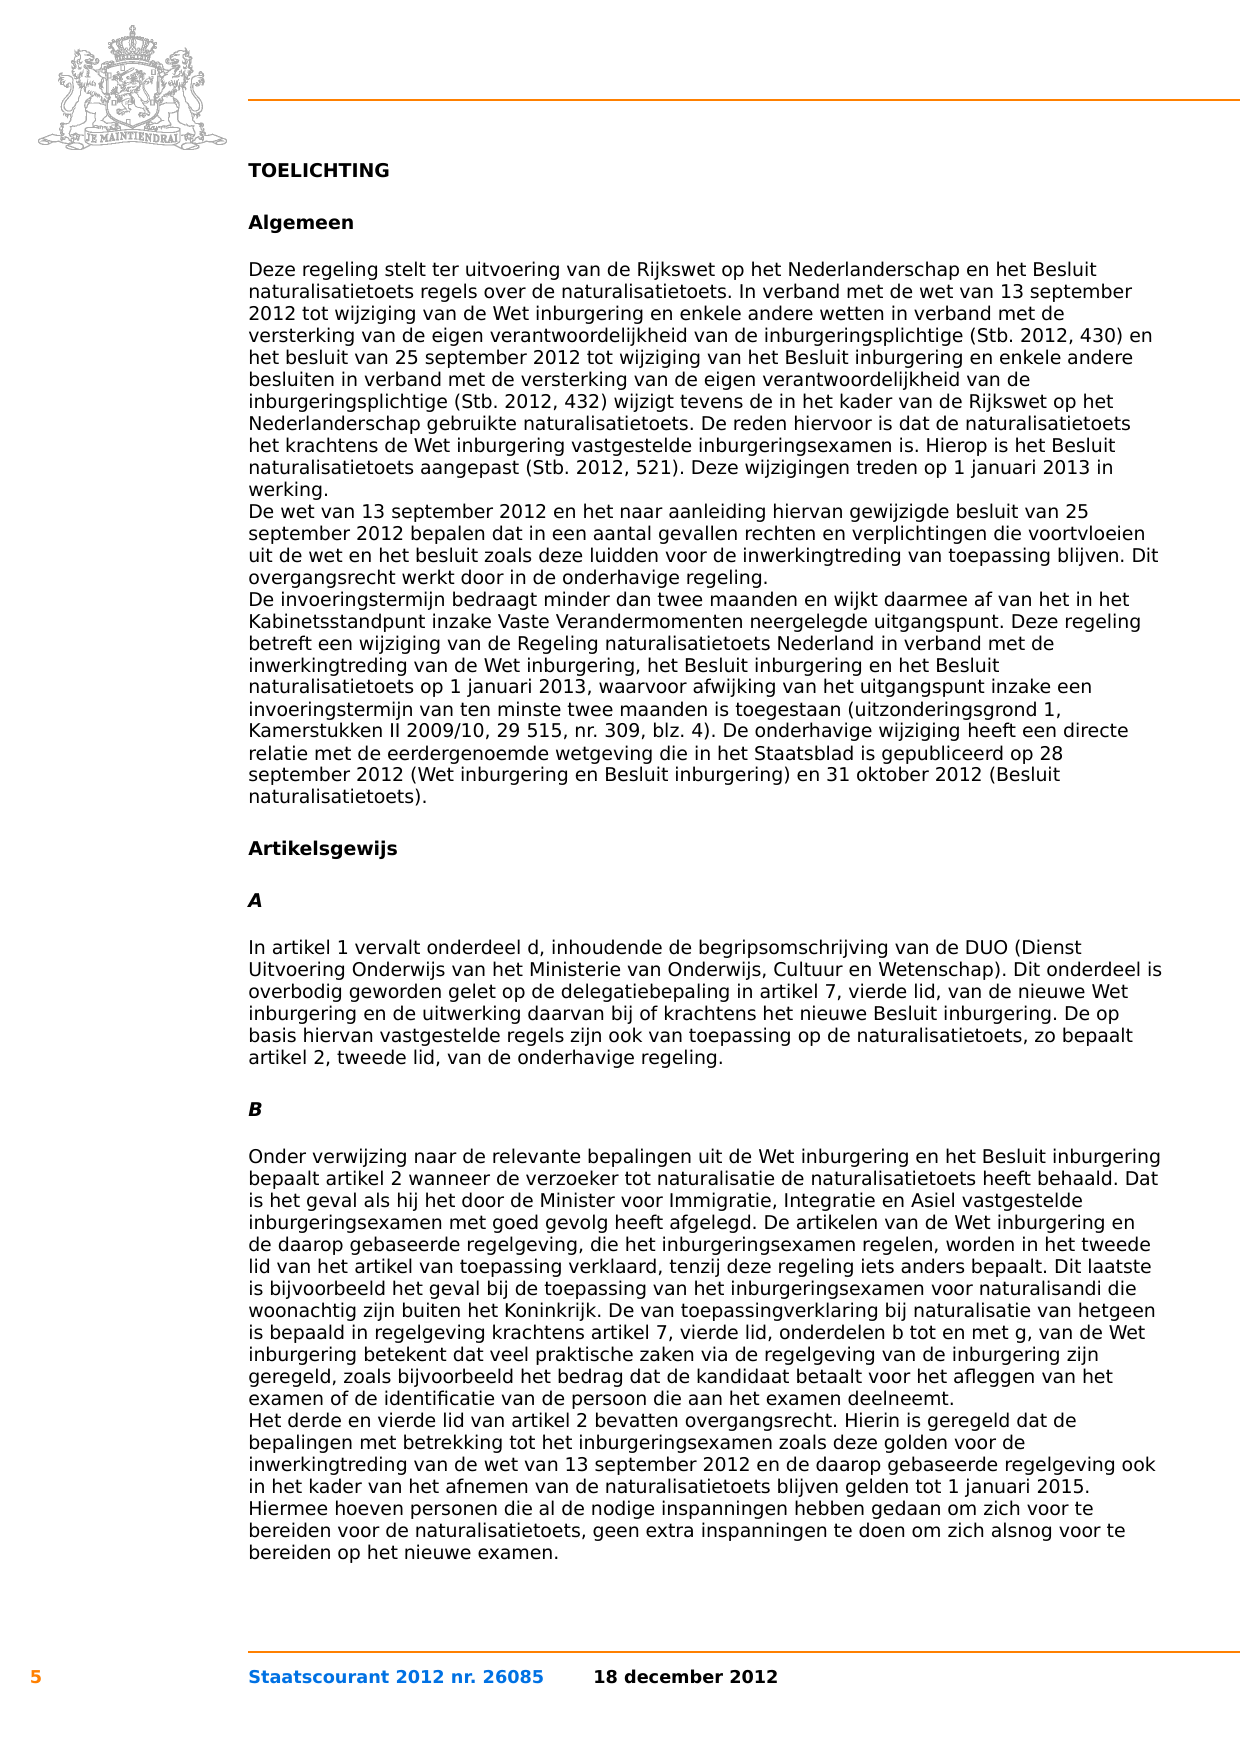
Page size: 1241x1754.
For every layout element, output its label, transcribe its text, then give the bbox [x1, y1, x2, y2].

text Het derde en vierde lid van artikel 2 bevatten overgangsrecht. Hierin is geregeld dat de bepalingen met betrekking tot het inburgeringsexamen zoals deze golden voor de inwerkingtreding van de wet van 13 september 2012 en de daarop gebaseerde regelgeving ook in het kader van het afnemen van de naturalisatietoets blijven gelden tot 1 januari 2015. Hiermee hoeven personen die al de nodige inspanningen hebben gedaan om zich voor te bereiden voor de naturalisatietoets, geen extra inspanningen te doen om zich alsnog voor te bereiden op het nieuwe examen. [248, 1410, 1163, 1564]
text De wet van 13 september 2012 en het naar aanleiding hiervan gewijzigde besluit van 25 september 2012 bepalen dat in een aantal gevallen rechten en verplichtingen die voortvloeien uit de wet en het besluit zoals deze luidden voor de inwerkingtreding van toepassing blijven. Dit overgangsrecht werkt door in de onderhavige regeling. [248, 501, 1163, 588]
picture [38, 25, 227, 150]
subtitle B [248, 1099, 1163, 1121]
subtitle TOELICHTING [248, 160, 1163, 182]
subtitle Algemeen [248, 212, 1163, 234]
text Deze regeling stelt ter uitvoering van de Rijkswet op het Nederlanderschap en het Besluit naturalisatietoets regels over de naturalisatietoets. In verband met de wet van 13 september 2012 tot wijziging van de Wet inburgering en enkele andere wetten in verband met de versterking van de eigen verantwoordelijkheid van de inburgeringsplichtige (Stb. 2012, 430) en het besluit van 25 september 2012 tot wijziging van het Besluit inburgering en enkele andere besluiten in verband met de versterking van de eigen verantwoordelijkheid van de inburgeringsplichtige (Stb. 2012, 432) wijzigt tevens de in het kader van de Rijkswet op het Nederlanderschap gebruikte naturalisatietoets. De reden hiervoor is dat de naturalisatietoets het krachtens de Wet inburgering vastgestelde inburgeringsexamen is. Hierop is het Besluit naturalisatietoets aangepast (Stb. 2012, 521). Deze wijzigingen treden op 1 januari 2013 in werking. [248, 259, 1163, 501]
text De invoeringstermijn bedraagt minder dan twee maanden en wijkt daarmee af van het in het Kabinetsstandpunt inzake Vaste Verandermomenten neergelegde uitgangspunt. Deze regeling betreft een wijziging van de Regeling naturalisatietoets Nederland in verband met de inwerkingtreding van de Wet inburgering, het Besluit inburgering en het Besluit naturalisatietoets op 1 januari 2013, waarvoor afwijking van het uitgangspunt inzake een invoeringstermijn van ten minste twee maanden is toegestaan (uitzonderingsgrond 1, Kamerstukken II 2009/10, 29 515, nr. 309, blz. 4). De onderhavige wijziging heeft een directe relatie met de eerdergenoemde wetgeving die in het Staatsblad is gepubliceerd op 28 september 2012 (Wet inburgering en Besluit inburgering) en 31 oktober 2012 (Besluit naturalisatietoets). [248, 588, 1163, 808]
subtitle Artikelsgewijs [248, 838, 1163, 860]
text In artikel 1 vervalt onderdeel d, inhoudende de begripsomschrijving van de DUO (Dienst Uitvoering Onderwijs van het Ministerie van Onderwijs, Cultuur en Wetenschap). Dit onderdeel is overbodig geworden gelet op de delegatiebepaling in artikel 7, vierde lid, van de nieuwe Wet inburgering en de uitwerking daarvan bij of krachtens het nieuwe Besluit inburgering. De op basis hiervan vastgestelde regels zijn ook van toepassing op de naturalisatietoets, zo bepaalt artikel 2, tweede lid, van de onderhavige regeling. [248, 937, 1163, 1069]
subtitle A [248, 890, 1163, 912]
text Onder verwijzing naar de relevante bepalingen uit de Wet inburgering en het Besluit inburgering bepaalt artikel 2 wanneer de verzoeker tot naturalisatie de naturalisatietoets heeft behaald. Dat is het geval als hij het door de Minister voor Immigratie, Integratie en Asiel vastgestelde inburgeringsexamen met goed gevolg heeft afgelegd. De artikelen van de Wet inburgering en de daarop gebaseerde regelgeving, die het inburgeringsexamen regelen, worden in het tweede lid van het artikel van toepassing verklaard, tenzij deze regeling iets anders bepaalt. Dit laatste is bijvoorbeeld het geval bij de toepassing van het inburgeringsexamen voor naturalisandi die woonachtig zijn buiten het Koninkrijk. De van toepassingverklaring bij naturalisatie van hetgeen is bepaald in regelgeving krachtens artikel 7, vierde lid, onderdelen b tot en met g, van de Wet inburgering betekent dat veel praktische zaken via de regelgeving van de inburgering zijn geregeld, zoals bijvoorbeeld het bedrag dat de kandidaat betaalt voor het afleggen van het examen of de identificatie van de persoon die aan het examen deelneemt. [248, 1146, 1163, 1410]
